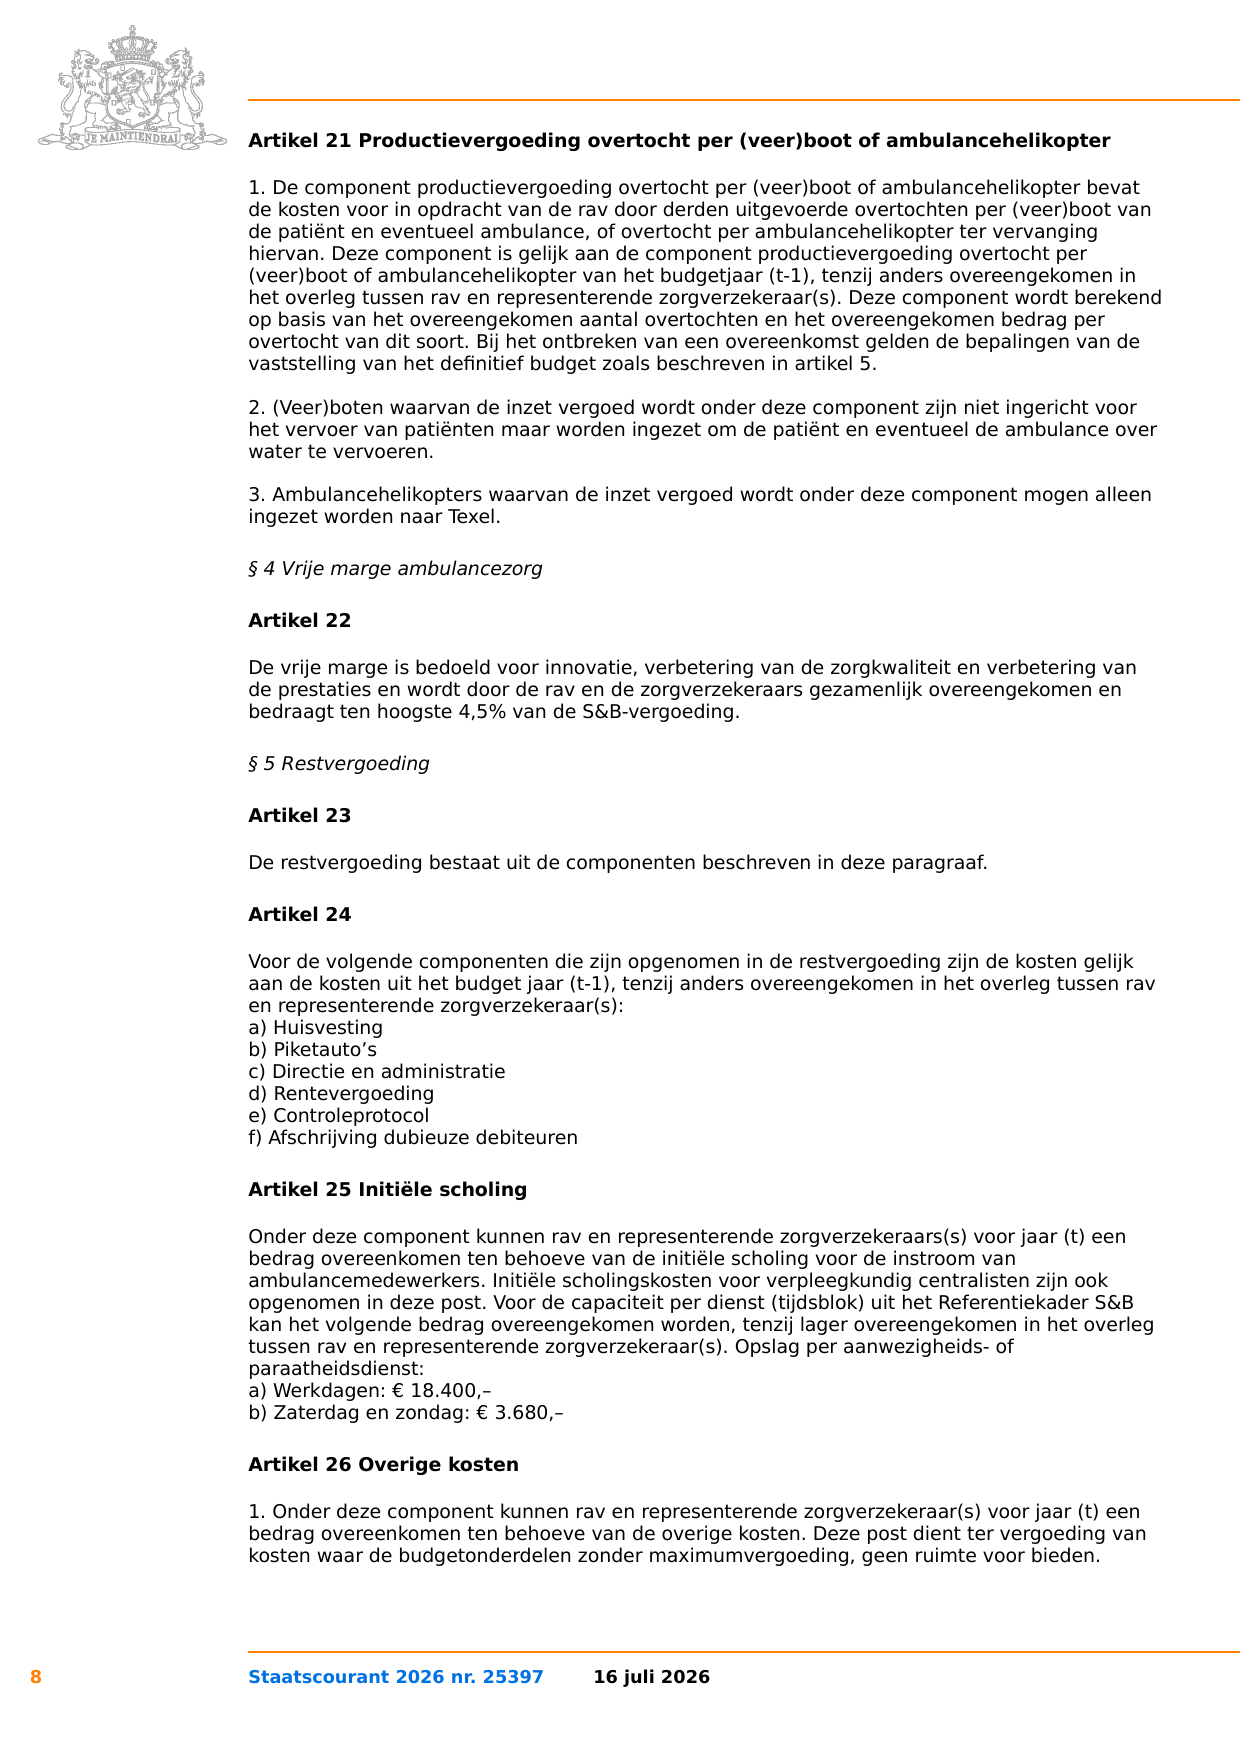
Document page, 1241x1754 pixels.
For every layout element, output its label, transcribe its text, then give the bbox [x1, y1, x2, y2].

subtitle § 4 Vrije marge ambulancezorg [248, 558, 1163, 580]
text Onder deze component kunnen rav en representerende zorgverzekeraars(s) voor jaar (t) een bedrag overeenkomen ten behoeve van de initiële scholing voor de instroom van ambulancemedewerkers. Initiële scholingskosten voor verpleegkundig centralisten zijn ook opgenomen in deze post. Voor de capaciteit per dienst (tijdsblok) uit het Referentiekader S&B kan het volgende bedrag overeengekomen worden, tenzij lager overeengekomen in het overleg tussen rav en representerende zorgverzekeraar(s). Opslag per aanwezigheids- of paraatheidsdienst: [248, 1226, 1163, 1380]
text 1. Onder deze component kunnen rav en representerende zorgverzekeraar(s) voor jaar (t) een bedrag overeenkomen ten behoeve van de overige kosten. Deze post dient ter vergoeding van kosten waar de budgetonderdelen zonder maximumvergoeding, geen ruimte voor bieden. [248, 1501, 1163, 1567]
text 2. (Veer)boten waarvan de inzet vergoed wordt onder deze component zijn niet ingericht voor het vervoer van patiënten maar worden ingezet om de patiënt en eventueel de ambulance over water te vervoeren. [248, 397, 1163, 462]
subtitle Artikel 24 [248, 904, 1163, 926]
subtitle Artikel 23 [248, 805, 1163, 827]
subtitle Artikel 22 [248, 610, 1163, 632]
text 3. Ambulancehelikopters waarvan de inzet vergoed wordt onder deze component mogen alleen ingezet worden naar Texel. [248, 484, 1163, 528]
text De restvergoeding bestaat uit de componenten beschreven in deze paragraaf. [248, 852, 1163, 874]
text 1. De component productievergoeding overtocht per (veer)boot of ambulancehelikopter bevat de kosten voor in opdracht van de rav door derden uitgevoerde overtochten per (veer)boot van de patiënt en eventueel ambulance, of overtocht per ambulancehelikopter ter vervanging hiervan. Deze component is gelijk aan de component productievergoeding overtocht per (veer)boot of ambulancehelikopter van het budgetjaar (t-1), tenzij anders overeengekomen in het overleg tussen rav en representerende zorgverzekeraar(s). Deze component wordt berekend op basis van het overeengekomen aantal overtochten en het overeengekomen bedrag per overtocht van dit soort. Bij het ontbreken van een overeenkomst gelden de bepalingen van de vaststelling van het definitief budget zoals beschreven in artikel 5. [248, 177, 1163, 375]
text d) Rentevergoeding [248, 1083, 1163, 1105]
text f) Afschrijving dubieuze debiteuren [248, 1127, 1163, 1149]
text b) Zaterdag en zondag: € 3.680,– [248, 1402, 1163, 1424]
text De vrije marge is bedoeld voor innovatie, verbetering van de zorgkwaliteit en verbetering van de prestaties en wordt door de rav en de zorgverzekeraars gezamenlijk overeengekomen en bedraagt ten hoogste 4,5% van de S&B-vergoeding. [248, 657, 1163, 723]
text a) Huisvesting [248, 1017, 1163, 1039]
subtitle Artikel 21 Productievergoeding overtocht per (veer)boot of ambulancehelikopter [248, 130, 1163, 152]
subtitle § 5 Restvergoeding [248, 753, 1163, 775]
text a) Werkdagen: € 18.400,– [248, 1380, 1163, 1402]
subtitle Artikel 25 Initiële scholing [248, 1179, 1163, 1201]
picture [38, 25, 227, 150]
text b) Piketauto’s [248, 1039, 1163, 1061]
subtitle Artikel 26 Overige kosten [248, 1454, 1163, 1476]
text e) Controleprotocol [248, 1105, 1163, 1127]
text c) Directie en administratie [248, 1061, 1163, 1083]
text Voor de volgende componenten die zijn opgenomen in de restvergoeding zijn de kosten gelijk aan de kosten uit het budget jaar (t-1), tenzij anders overeengekomen in het overleg tussen rav en representerende zorgverzekeraar(s): [248, 951, 1163, 1017]
